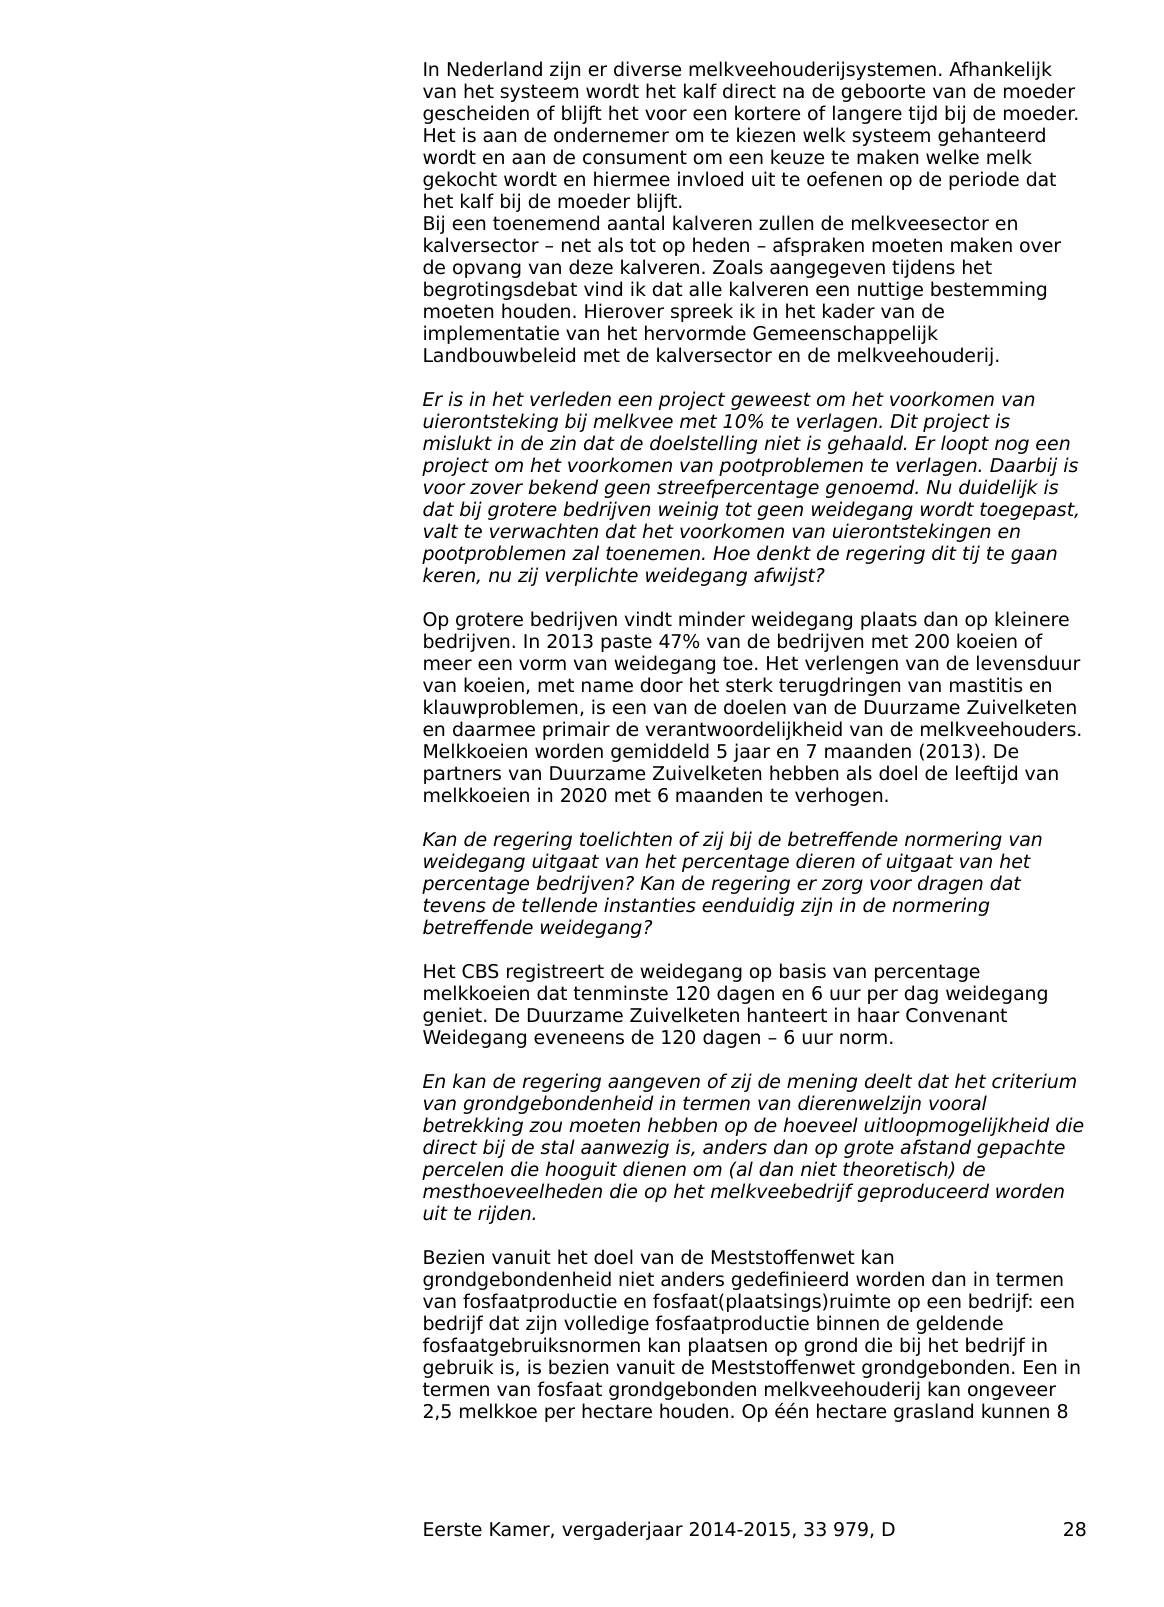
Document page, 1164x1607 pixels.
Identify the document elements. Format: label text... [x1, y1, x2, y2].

text Het CBS registreert de weidegang op basis van percentage melkkoeien dat tenminste 120 dagen en 6 uur per dag weidegang geniet. De Duurzame Zuivelketen hanteert in haar Convenant Weidegang eveneens de 120 dagen – 6 uur norm. [422, 961, 1087, 1049]
text Op grotere bedrijven vindt minder weidegang plaats dan op kleinere bedrijven. In 2013 paste 47% van de bedrijven met 200 koeien of meer een vorm van weidegang toe. Het verlengen van de levensduur van koeien, met name door het sterk terugdringen van mastitis en klauwproblemen, is een van de doelen van de Duurzame Zuivelketen en daarmee primair de verantwoordelijkheid van de melkveehouders. Melkkoeien worden gemiddeld 5 jaar en 7 maanden (2013). De partners van Duurzame Zuivelketen hebben als doel de leeftijd van melkkoeien in 2020 met 6 maanden te verhogen. [422, 609, 1087, 807]
text Bij een toenemend aantal kalveren zullen de melkveesector en kalversector – net als tot op heden – afspraken moeten maken over de opvang van deze kalveren. Zoals aangegeven tijdens het begrotingsdebat vind ik dat alle kalveren een nuttige bestemming moeten houden. Hierover spreek ik in het kader van de implementatie van het hervormde Gemeenschappelijk Landbouwbeleid met de kalversector en de melkveehouderij. [422, 213, 1087, 367]
text Er is in het verleden een project geweest om het voorkomen van uierontsteking bij melkvee met 10% te verlagen. Dit project is mislukt in de zin dat de doelstelling niet is gehaald. Er loopt nog een project om het voorkomen van pootproblemen te verlagen. Daarbij is voor zover bekend geen streefpercentage genoemd. Nu duidelijk is dat bij grotere bedrijven weinig tot geen weidegang wordt toegepast, valt te verwachten dat het voorkomen van uierontstekingen en pootproblemen zal toenemen. Hoe denkt de regering dit tij te gaan keren, nu zij verplichte weidegang afwijst? [422, 389, 1087, 587]
text Kan de regering toelichten of zij bij de betreffende normering van weidegang uitgaat van het percentage dieren of uitgaat van het percentage bedrijven? Kan de regering er zorg voor dragen dat tevens de tellende instanties eenduidig zijn in de normering betreffende weidegang? [422, 829, 1087, 939]
text In Nederland zijn er diverse melkveehouderijsystemen. Afhankelijk van het systeem wordt het kalf direct na de geboorte van de moeder gescheiden of blijft het voor een kortere of langere tijd bij de moeder. Het is aan de ondernemer om te kiezen welk systeem gehanteerd wordt en aan de consument om een keuze te maken welke melk gekocht wordt en hiermee invloed uit te oefenen op de periode dat het kalf bij de moeder blijft. [422, 59, 1087, 213]
text En kan de regering aangeven of zij de mening deelt dat het criterium van grondgebondenheid in termen van dierenwelzijn vooral betrekking zou moeten hebben op de hoeveel uitloopmogelijkheid die direct bij de stal aanwezig is, anders dan op grote afstand gepachte percelen die hooguit dienen om (al dan niet theoretisch) de mesthoeveelheden die op het melkveebedrijf geproduceerd worden uit te rijden. [422, 1071, 1087, 1225]
text Bezien vanuit het doel van de Meststoffenwet kan grondgebondenheid niet anders gedefinieerd worden dan in termen van fosfaatproductie en fosfaat(plaatsings)ruimte op een bedrijf: een bedrijf dat zijn volledige fosfaatproductie binnen de geldende fosfaatgebruiksnormen kan plaatsen op grond die bij het bedrijf in gebruik is, is bezien vanuit de Meststoffenwet grondgebonden. Een in termen van fosfaat grondgebonden melkveehouderij kan ongeveer 2,5 melkkoe per hectare houden. Op één hectare grasland kunnen 8 [422, 1247, 1087, 1423]
